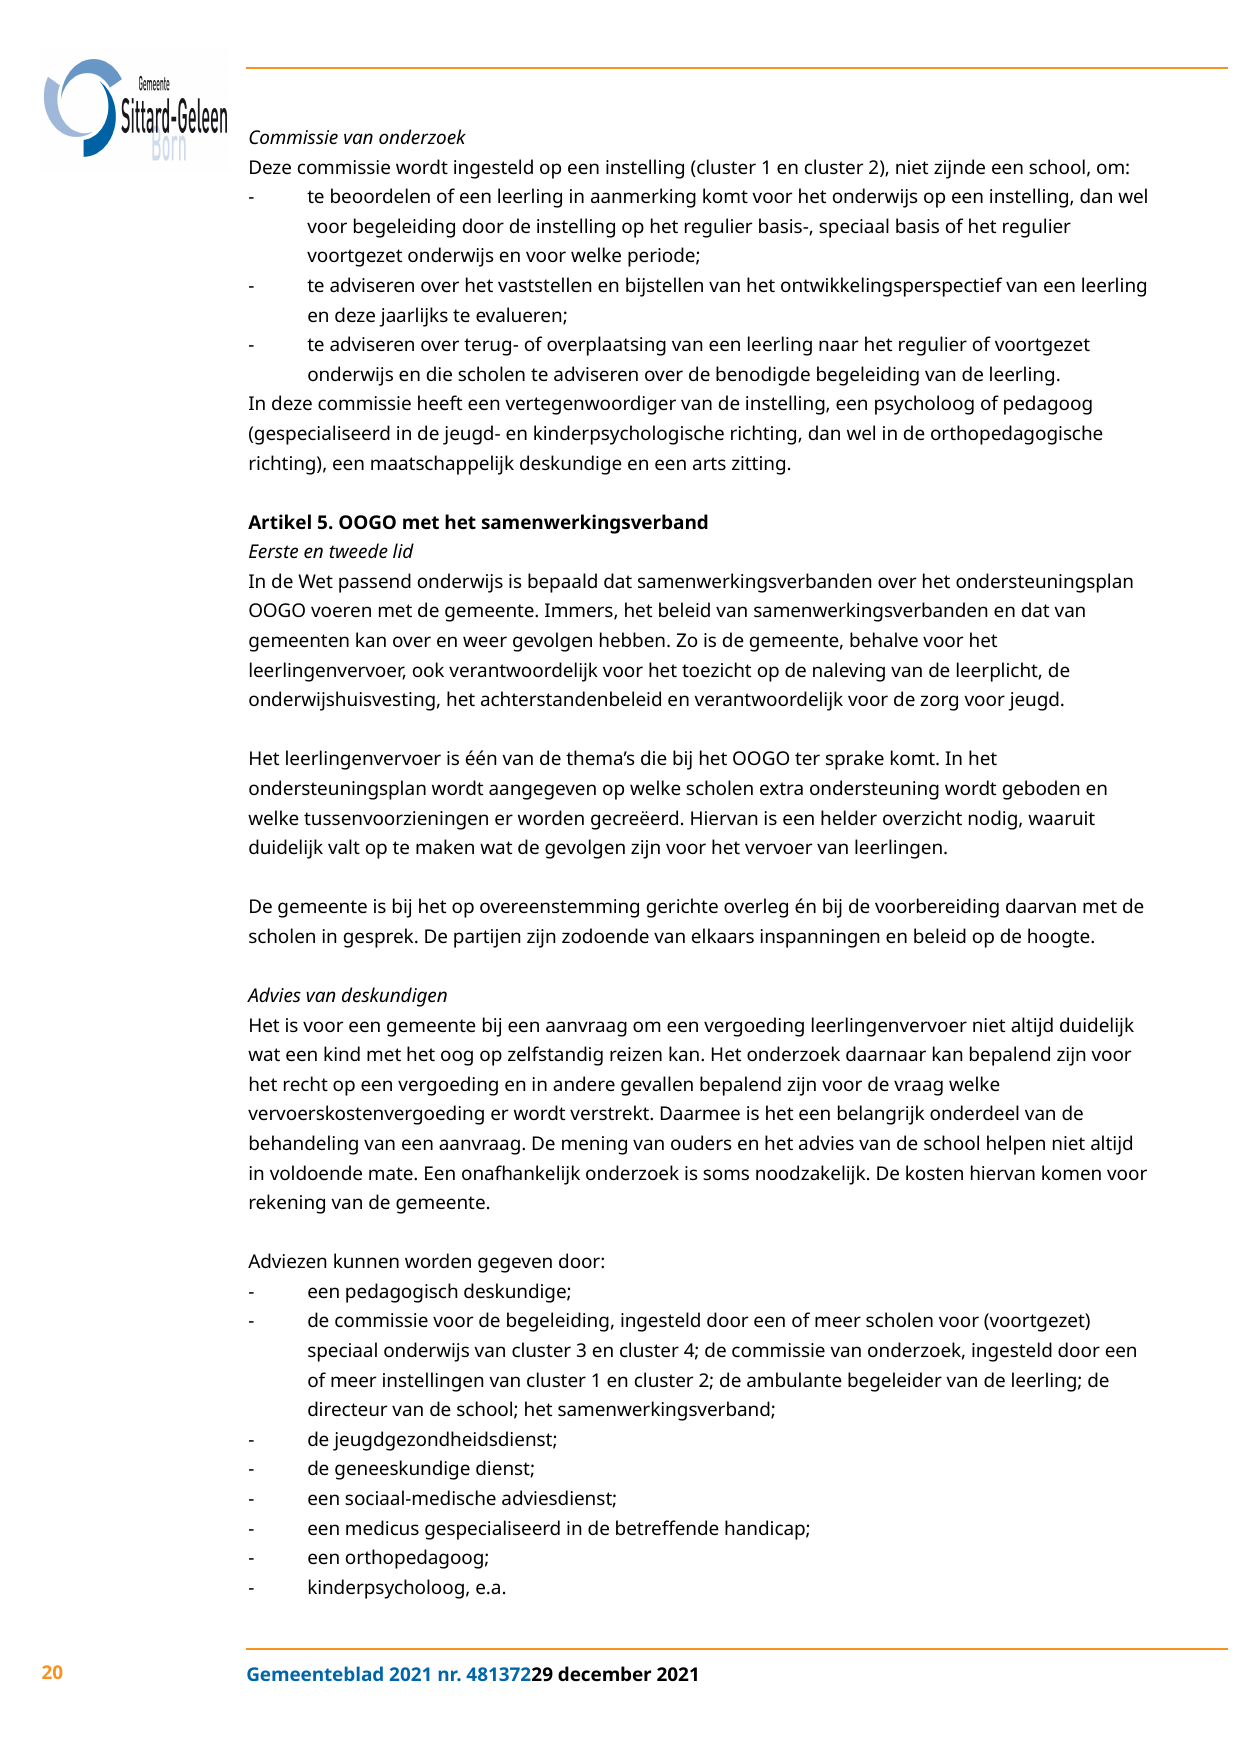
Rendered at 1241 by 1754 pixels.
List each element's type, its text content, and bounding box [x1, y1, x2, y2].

list te adviseren over terug- of overplaatsing van een leerling naar het regulier of voortgezet onderwijs en die scholen te adviseren over de benodigde begeleiding van de leerling. [248, 331, 1152, 387]
list een medicus gespecialiseerd in de betreffende handicap; [248, 1515, 1152, 1541]
text De gemeente is bij het op overeenstemming gerichte overleg én bij de voorbereiding daarvan met de scholen in gesprek. De partijen zijn zodoende van elkaars inspanningen en beleid op de hoogte. [248, 893, 1152, 949]
text Deze commissie wordt ingesteld op een instelling (cluster 1 en cluster 2), niet zijnde een school, om: [248, 154, 1152, 180]
list kinderpsycholoog, e.a. [248, 1574, 1152, 1600]
list de geneeskundige dienst; [248, 1456, 1152, 1481]
text Eerste en tweede lid [248, 538, 1152, 564]
text Commissie van onderzoek [248, 124, 1152, 150]
text In de Wet passend onderwijs is bepaald dat samenwerkingsverbanden over het ondersteuningsplan OOGO voeren met de gemeente. Immers, het beleid van samenwerkingsverbanden en dat van gemeenten kan over en weer gevolgen hebben. Zo is de gemeente, behalve voor het leerlingenvervoer, ook verantwoordelijk voor het toezicht op de naleving van de leerplicht, de onderwijshuisvesting, het achterstandenbeleid en verantwoordelijk voor de zorg voor jeugd. [248, 568, 1152, 712]
text In deze commissie heeft een vertegenwoordiger van de instelling, een psycholoog of pedagoog (gespecialiseerd in de jeugd- en kinderpsychologische richting, dan wel in de orthopedagogische richting), een maatschappelijk deskundige en een arts zitting. [248, 391, 1152, 476]
text Adviezen kunnen worden gegeven door: [248, 1248, 1152, 1274]
list een orthopedagoog; [248, 1544, 1152, 1570]
list de commissie voor de begeleiding, ingesteld door een of meer scholen voor (voortgezet) speciaal onderwijs van cluster 3 en cluster 4; de commissie van onderzoek, ingesteld door een of meer instellingen van cluster 1 en cluster 2; de ambulante begeleider van de leerling; de directeur van de school; het samenwerkingsverband; [248, 1308, 1152, 1422]
list een pedagogisch deskundige; [248, 1278, 1152, 1304]
list de jeugdgezondheidsdienst; [248, 1426, 1152, 1452]
list een sociaal-medische adviesdienst; [248, 1485, 1152, 1511]
text Artikel 5. OOGO met het samenwerkingsverband [248, 509, 1152, 535]
picture [41, 47, 231, 172]
text Het leerlingenvervoer is één van de thema’s die bij het OOGO ter sprake komt. In het ondersteuningsplan wordt aangegeven op welke scholen extra ondersteuning wordt geboden en welke tussenvoorzieningen er worden gecreëerd. Hiervan is een helder overzicht nodig, waaruit duidelijk valt op te maken wat de gevolgen zijn voor het vervoer van leerlingen. [248, 746, 1152, 860]
list te beoordelen of een leerling in aanmerking komt voor het onderwijs op een instelling, dan wel voor begeleiding door de instelling op het regulier basis-, speciaal basis of het regulier voortgezet onderwijs en voor welke periode; [248, 183, 1152, 268]
text Het is voor een gemeente bij een aanvraag om een vergoeding leerlingenvervoer niet altijd duidelijk wat een kind met het oog op zelfstandig reizen kan. Het onderzoek daarnaar kan bepalend zijn voor het recht op een vergoeding en in andere gevallen bepalend zijn voor de vraag welke vervoerskostenvergoeding er wordt verstrekt. Daarmee is het een belangrijk onderdeel van de behandeling van een aanvraag. De mening van ouders en het advies van de school helpen niet altijd in voldoende mate. Een onafhankelijk onderzoek is soms noodzakelijk. De kosten hiervan komen voor rekening van de gemeente. [248, 1012, 1152, 1215]
text Advies van deskundigen [248, 982, 1152, 1008]
list te adviseren over het vaststellen en bijstellen van het ontwikkelingsperspectief van een leerling en deze jaarlijks te evalueren; [248, 272, 1152, 328]
